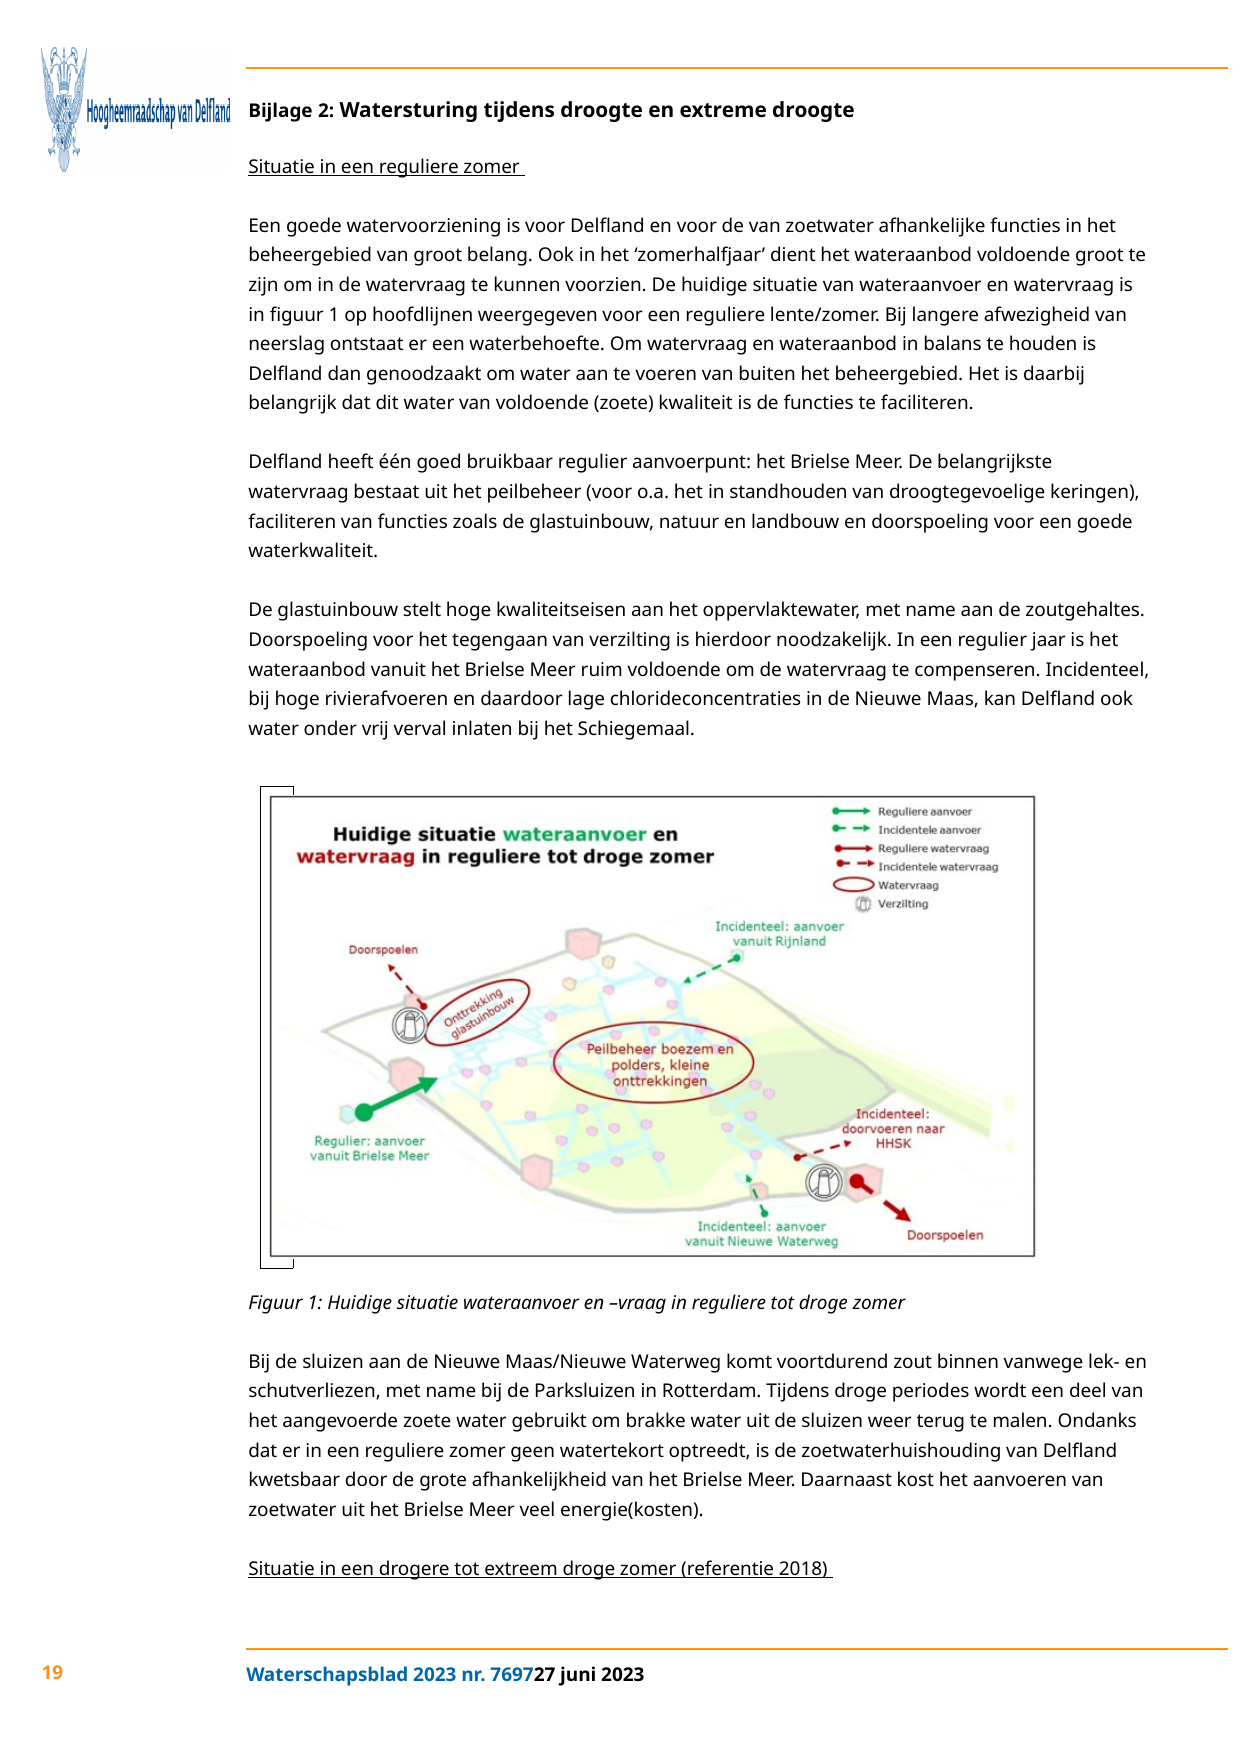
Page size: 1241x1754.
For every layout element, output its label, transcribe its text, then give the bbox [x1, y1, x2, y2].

text Situatie in een reguliere zomer [248, 153, 1152, 179]
text Een goede watervoorziening is voor Delfland en voor de van zoetwater afhankelijke functies in het beheergebied van groot belang. Ook in het ‘zomerhalfjaar’ dient het wateraanbod voldoende groot te zijn om in de watervraag te kunnen voorzien. De huidige situatie van wateraanvoer en watervraag is in figuur 1 op hoofdlijnen weergegeven voor een reguliere lente/zomer. Bij langere afwezigheid van neerslag ontstaat er een waterbehoefte. Om watervraag en wateraanbod in balans te houden is Delfland dan genoodzaakt om water aan te voeren van buiten het beheergebied. Het is daarbij belangrijk dat dit water van voldoende (zoete) kwaliteit is de functies te faciliteren. [248, 212, 1152, 415]
text De glastuinbouw stelt hoge kwaliteitseisen aan het oppervlaktewater, met name aan de zoutgehaltes. Doorspoeling voor het tegengaan van verzilting is hierdoor noodzakelijk. In een regulier jaar is het wateraanbod vanuit het Brielse Meer ruim voldoende om de watervraag te compenseren. Incidenteel, bij hoge rivierafvoeren en daardoor lage chlorideconcentraties in de Nieuwe Maas, kan Delfland ook water onder vrij verval inlaten bij het Schiegemaal. [248, 597, 1152, 741]
picture [41, 47, 231, 172]
text Figuur 1: Huidige situatie wateraanvoer en –vraag in reguliere tot droge zomer [248, 1289, 1152, 1314]
text Situatie in een drogere tot extreem droge zomer (referentie 2018) [248, 1555, 1152, 1581]
picture [268, 795, 1037, 1259]
text Delfland heeft één goed bruikbaar regulier aanvoerpunt: het Brielse Meer. De belangrijkste watervraag bestaat uit het peilbeheer (voor o.a. het in standhouden van droogtegevoelige keringen), faciliteren van functies zoals de glastuinbouw, natuur en landbouw en doorspoeling voor een goede waterkwaliteit. [248, 449, 1152, 563]
text Bijlage 2: Watersturing tijdens droogte en extreme droogte [248, 95, 1152, 123]
text Bij de sluizen aan de Nieuwe Maas/Nieuwe Waterweg komt voortdurend zout binnen vanwege lek- en schutverliezen, met name bij de Parksluizen in Rotterdam. Tijdens droge periodes wordt een deel van het aangevoerde zoete water gebruikt om brakke water uit de sluizen weer terug te malen. Ondanks dat er in een reguliere zomer geen watertekort optreedt, is de zoetwaterhuishouding van Delfland kwetsbaar door de grote afhankelijkheid van het Brielse Meer. Daarnaast kost het aanvoeren van zoetwater uit het Brielse Meer veel energie(kosten). [248, 1348, 1152, 1522]
